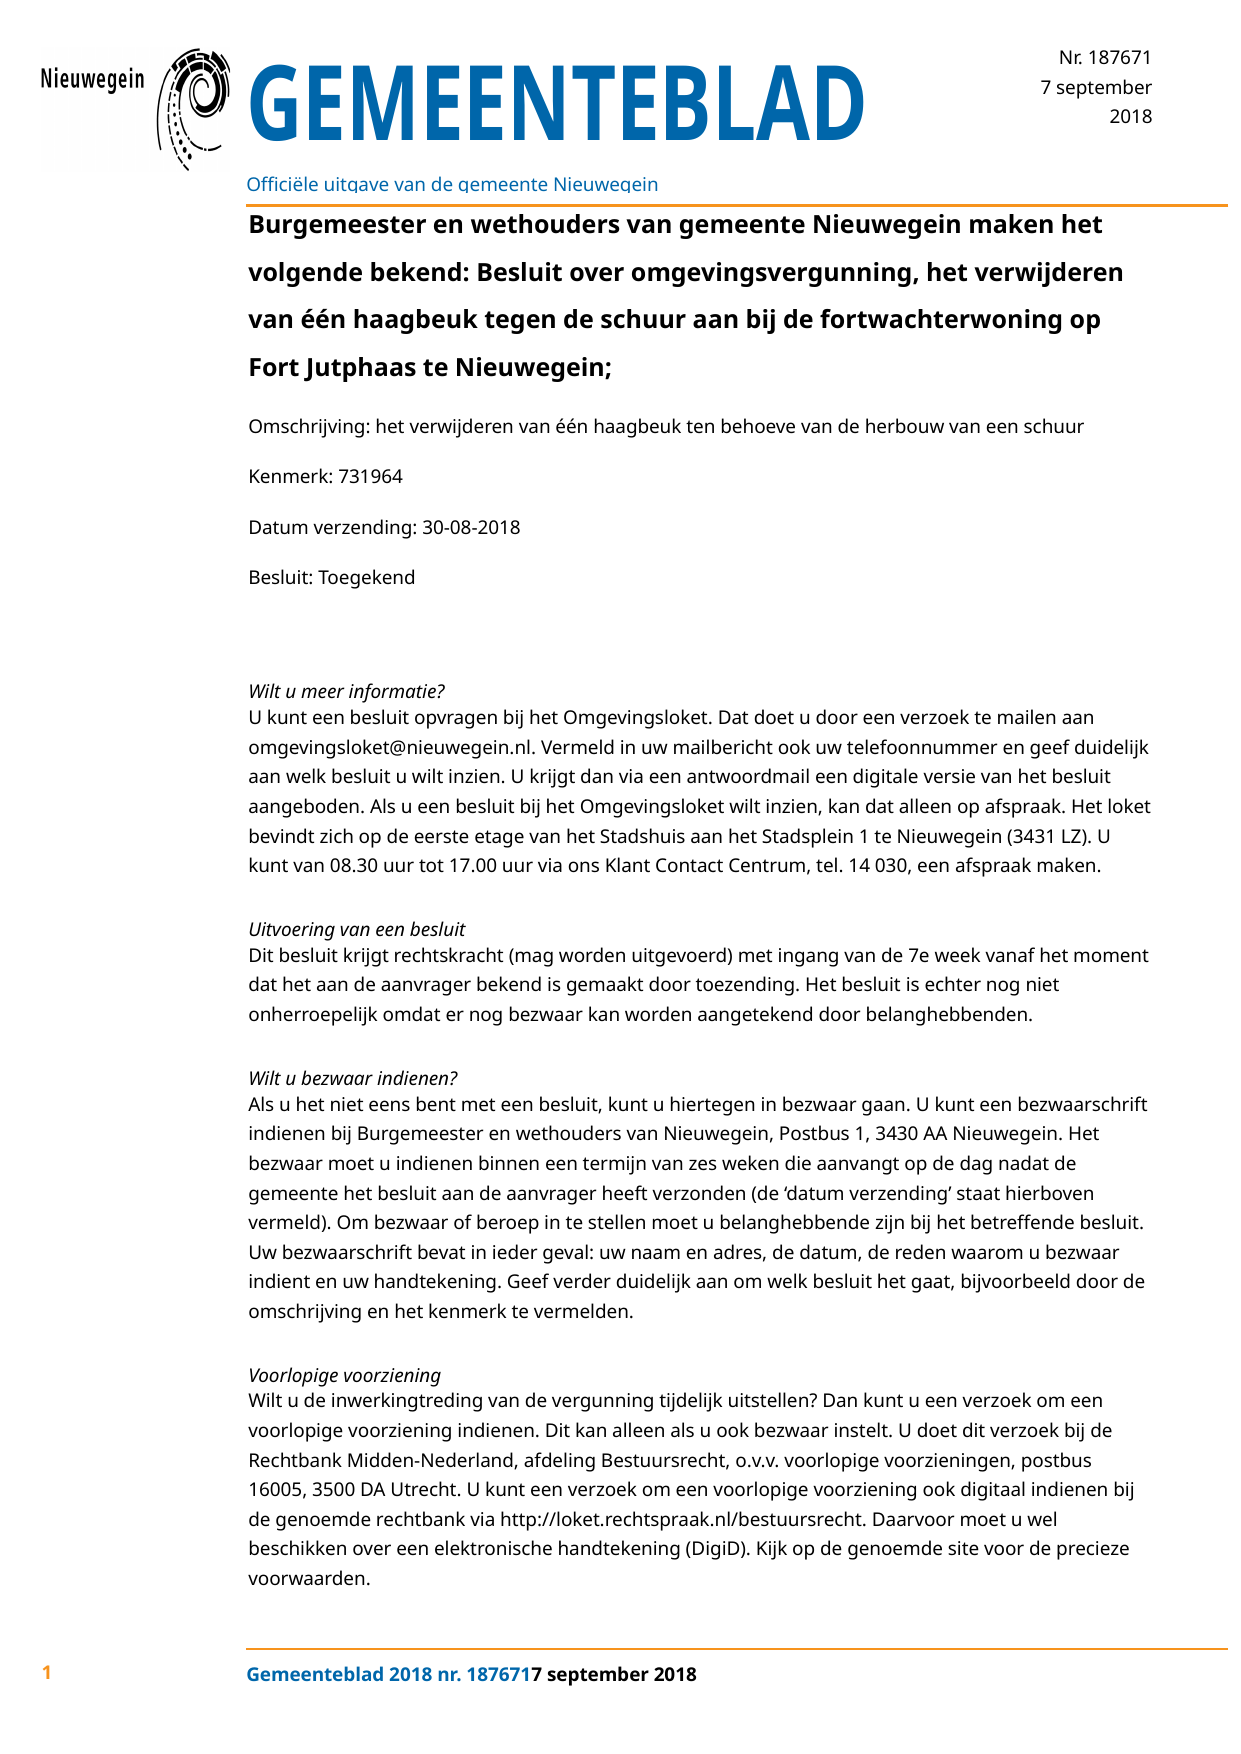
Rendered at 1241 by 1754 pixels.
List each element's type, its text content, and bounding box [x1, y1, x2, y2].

text Wilt u meer informatie? [248, 679, 1152, 704]
text Uitvoering van een besluit [248, 916, 1152, 942]
text Wilt u bezwaar indienen? [248, 1065, 1152, 1091]
text Voorlopige voorziening [248, 1362, 1152, 1388]
text Kenmerk: 731964 [248, 463, 1152, 489]
text Datum verzending: 30-08-2018 [248, 514, 1152, 540]
text Omschrijving: het verwijderen van één haagbeuk ten behoeve van de herbouw van een schuur [248, 413, 1152, 439]
text Besluit: Toegekend [248, 564, 1152, 590]
text Dit besluit krijgt rechtskracht (mag worden uitgevoerd) met ingang van de 7e week vanaf het moment dat het aan de aanvrager bekend is gemaakt door toezending. Het besluit is echter nog niet onherroepelijk omdat er nog bezwaar kan worden aangetekend door belanghebbenden. [248, 942, 1152, 1027]
text Burgemeester en wethouders van gemeente Nieuwegein maken het volgende bekend: Besluit over omgevingsvergunning, het verwijderen van één haagbeuk tegen de schuur aan bij de fortwachterwoning op Fort Jutphaas te Nieuwegein; [248, 207, 1152, 384]
text U kunt een besluit opvragen bij het Omgevingsloket. Dat doet u door een verzoek te mailen aan omgevingsloket@nieuwegein.nl. Vermeld in uw mailbericht ook uw telefoonnummer en geef duidelijk aan welk besluit u wilt inzien. U krijgt dan via een antwoordmail een digitale versie van het besluit aangeboden. Als u een besluit bij het Omgevingsloket wilt inzien, kan dat alleen op afspraak. Het loket bevindt zich op de eerste etage van het Stadshuis aan het Stadsplein 1 te Nieuwegein (3431 LZ). U kunt van 08.30 uur tot 17.00 uur via ons Klant Contact Centrum, tel. 14 030, een afspraak maken. [248, 704, 1152, 878]
picture [41, 47, 231, 172]
text Als u het niet eens bent met een besluit, kunt u hiertegen in bezwaar gaan. U kunt een bezwaarschrift indienen bij Burgemeester en wethouders van Nieuwegein, Postbus 1, 3430 AA Nieuwegein. Het bezwaar moet u indienen binnen een termijn van zes weken die aanvangt op de dag nadat de gemeente het besluit aan de aanvrager heeft verzonden (de ‘datum verzending’ staat hierboven vermeld). Om bezwaar of beroep in te stellen moet u belanghebbende zijn bij het betreffende besluit. Uw bezwaarschrift bevat in ieder geval: uw naam en adres, de datum, de reden waarom u bezwaar indient en uw handtekening. Geef verder duidelijk aan om welk besluit het gaat, bijvoorbeeld door de omschrijving en het kenmerk te vermelden. [248, 1091, 1152, 1324]
text Wilt u de inwerkingtreding van de vergunning tijdelijk uitstellen? Dan kunt u een verzoek om een voorlopige voorziening indienen. Dit kan alleen als u ook bezwaar instelt. U doet dit verzoek bij de Rechtbank Midden-Nederland, afdeling Bestuursrecht, o.v.v. voorlopige voorzieningen, postbus 16005, 3500 DA Utrecht. U kunt een verzoek om een voorlopige voorziening ook digitaal indienen bij de genoemde rechtbank via http://loket.rechtspraak.nl/bestuursrecht. Daarvoor moet u wel beschikken over een elektronische handtekening (DigiD). Kijk op de genoemde site voor de precieze voorwaarden. [248, 1388, 1152, 1591]
